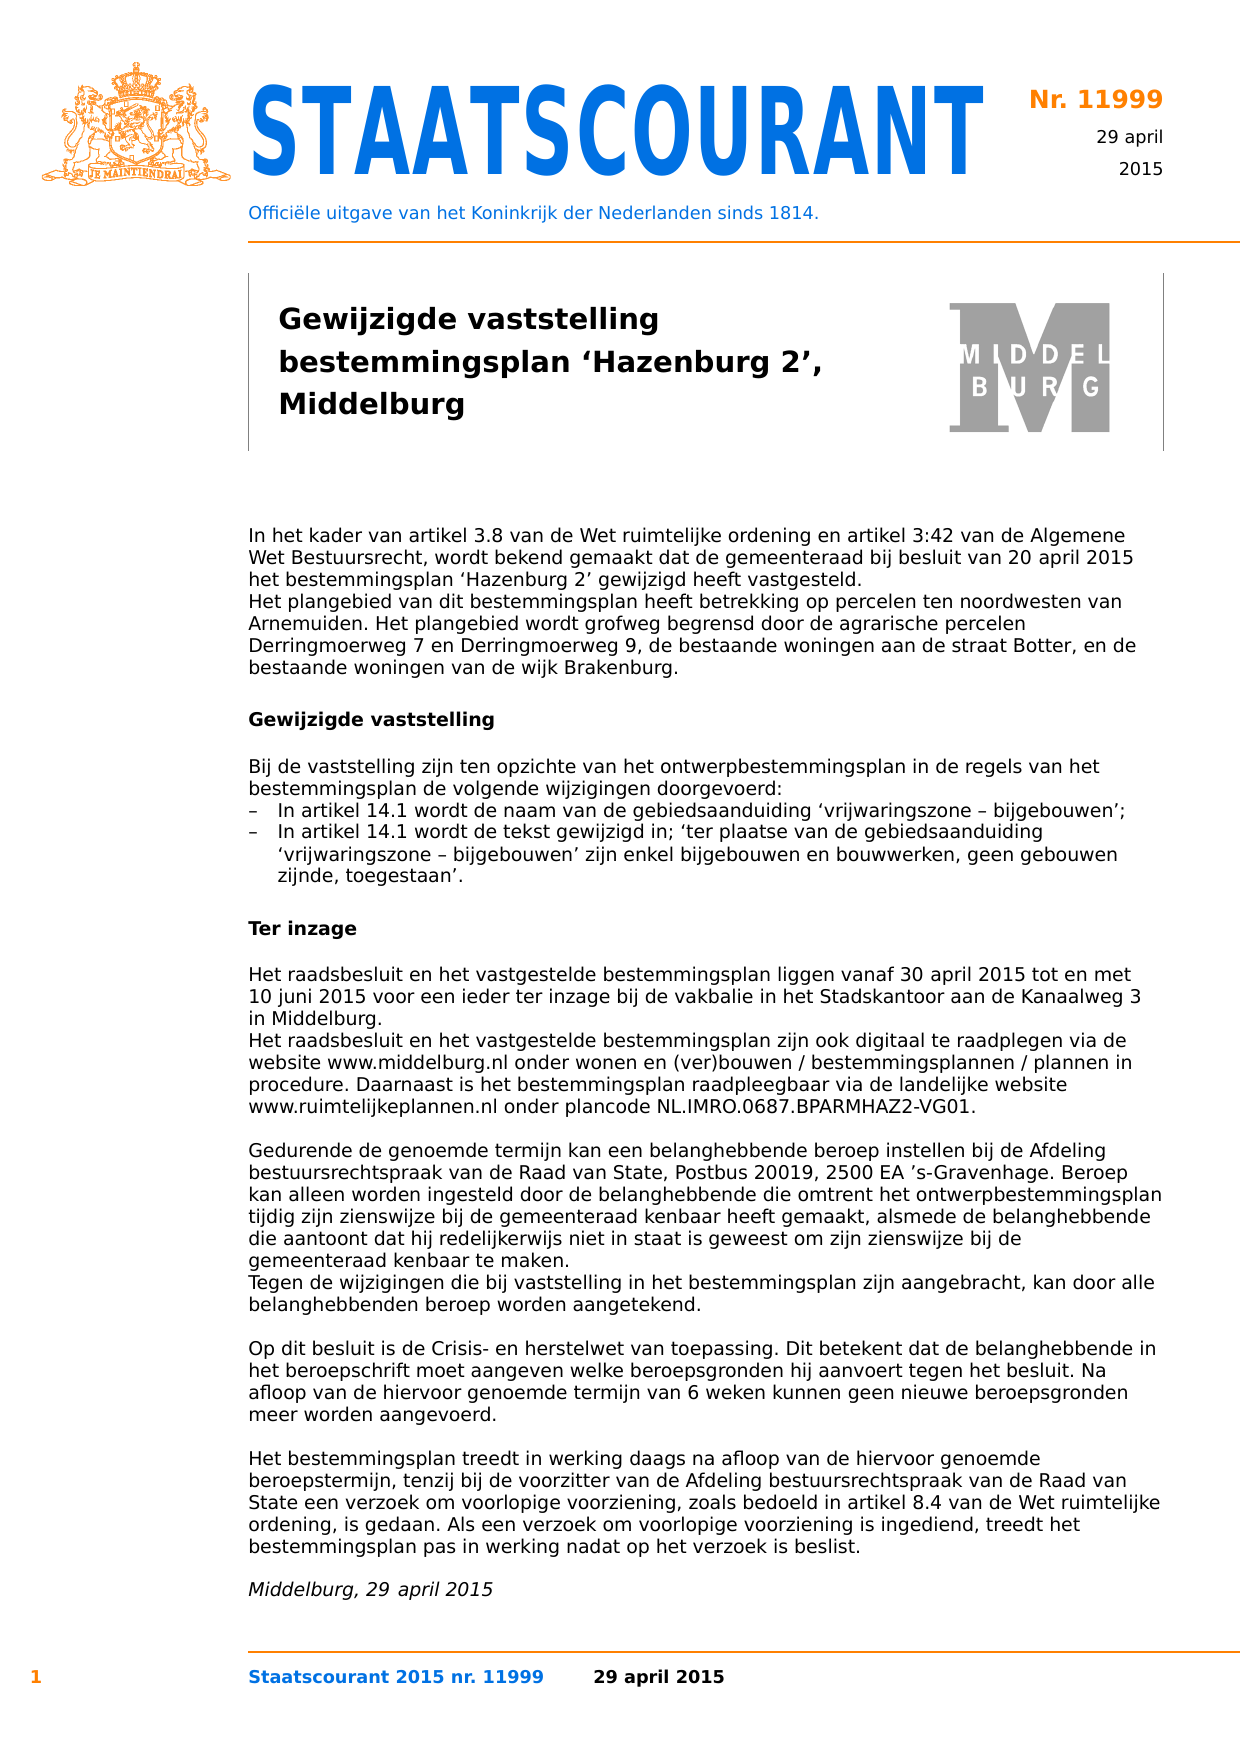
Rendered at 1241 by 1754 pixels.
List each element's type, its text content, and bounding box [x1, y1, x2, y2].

subtitle Ter inzage [248, 917, 1163, 939]
text – In artikel 14.1 wordt de tekst gewijzigd in; ‘ter plaatse van de gebiedsaanduiding ‘vrijwaringszone – bijgebouwen’ zijn enkel bijgebouwen en bouwwerken, geen gebouwen zijnde, toegestaan’. [248, 821, 1163, 887]
text Op dit besluit is de Crisis- en herstelwet van toepassing. Dit betekent dat de belanghebbende in het beroepschrift moet aangeven welke beroepsgronden hij aanvoert tegen het besluit. Na afloop van de hiervoor genoemde termijn van 6 weken kunnen geen nieuwe beroepsgronden meer worden aangevoerd. [248, 1338, 1163, 1426]
text – In artikel 14.1 wordt de naam van de gebiedsaanduiding ‘vrijwaringszone – bijgebouwen’; [248, 799, 1163, 821]
subtitle Gewijzigde vaststelling [248, 708, 1163, 731]
text In het kader van artikel 3.8 van de Wet ruimtelijke ordening en artikel 3:42 van de Algemene Wet Bestuursrecht, wordt bekend gemaakt dat de gemeenteraad bij besluit van 20 april 2015 het bestemmingsplan ‘Hazenburg 2’ gewijzigd heeft vastgesteld. [248, 525, 1163, 591]
table_cell 2015 [998, 153, 1240, 203]
table_cell Officiële uitgave van het Koninkrijk der Nederlanden sinds 1814. [248, 203, 1240, 241]
text Het bestemmingsplan treedt in werking daags na afloop van de hiervoor genoemde beroepstermijn, tenzij bij de voorzitter van de Afdeling bestuursrechtspraak van de Raad van State een verzoek om voorlopige voorziening, zoals bedoeld in artikel 8.4 van de Wet ruimtelijke ordening, is gedaan. Als een verzoek om voorlopige voorziening is ingediend, treedt het bestemmingsplan pas in werking nadat op het verzoek is beslist. [248, 1448, 1163, 1557]
text Tegen de wijzigingen die bij vaststelling in het bestemmingsplan zijn aangebracht, kan door alle belanghebbenden beroep worden aangetekend. [248, 1272, 1163, 1316]
text Gedurende de genoemde termijn kan een belanghebbende beroep instellen bij de Afdeling bestuursrechtspraak van de Raad van State, Postbus 20019, 2500 EA ’s-Gravenhage. Beroep kan alleen worden ingesteld door de belanghebbende die omtrent het ontwerpbestemmingsplan tijdig zijn zienswijze bij de gemeenteraad kenbaar heeft gemaakt, alsmede de belanghebbende die aantoont dat hij redelijkerwijs niet in staat is geweest om zijn zienswijze bij de gemeenteraad kenbaar te maken. [248, 1140, 1163, 1272]
text Bij de vaststelling zijn ten opzichte van het ontwerpbestemmingsplan in de regels van het bestemmingsplan de volgende wijzigingen doorgevoerd: [248, 756, 1163, 799]
text Middelburg, 29 april 2015 [248, 1579, 1163, 1601]
picture [932, 302, 1134, 433]
table_header STAATSCOURANT [248, 62, 998, 203]
text Het raadsbesluit en het vastgestelde bestemmingsplan liggen vanaf 30 april 2015 tot en met 10 juni 2015 voor een ieder ter inzage bij de vakbalie in het Stadskantoor aan de Kanaalweg 3 in Middelburg. [248, 964, 1163, 1030]
table_header Nr. 11999 [998, 62, 1240, 121]
table_header [25, 62, 248, 241]
picture [41, 62, 231, 186]
text Het plangebied van dit bestemmingsplan heeft betrekking op percelen ten noordwesten van Arnemuiden. Het plangebied wordt grofweg begrensd door de agrarische percelen Derringmoerweg 7 en Derringmoerweg 9, de bestaande woningen aan de straat Botter, en de bestaande woningen van de wijk Brakenburg. [248, 591, 1163, 678]
subtitle Gewijzigde vaststelling bestemmingsplan ‘Hazenburg 2’, Middelburg [249, 273, 1163, 451]
text Het raadsbesluit en het vastgestelde bestemmingsplan zijn ook digitaal te raadplegen via de website www.middelburg.nl onder wonen en (ver)bouwen / bestemmingsplannen / plannen in procedure. Daarnaast is het bestemmingsplan raadpleegbaar via de landelijke website www.ruimtelijkeplannen.nl onder plancode NL.IMRO.0687.BPARMHAZ2-VG01. [248, 1030, 1163, 1118]
table_cell 29 april [998, 121, 1240, 153]
